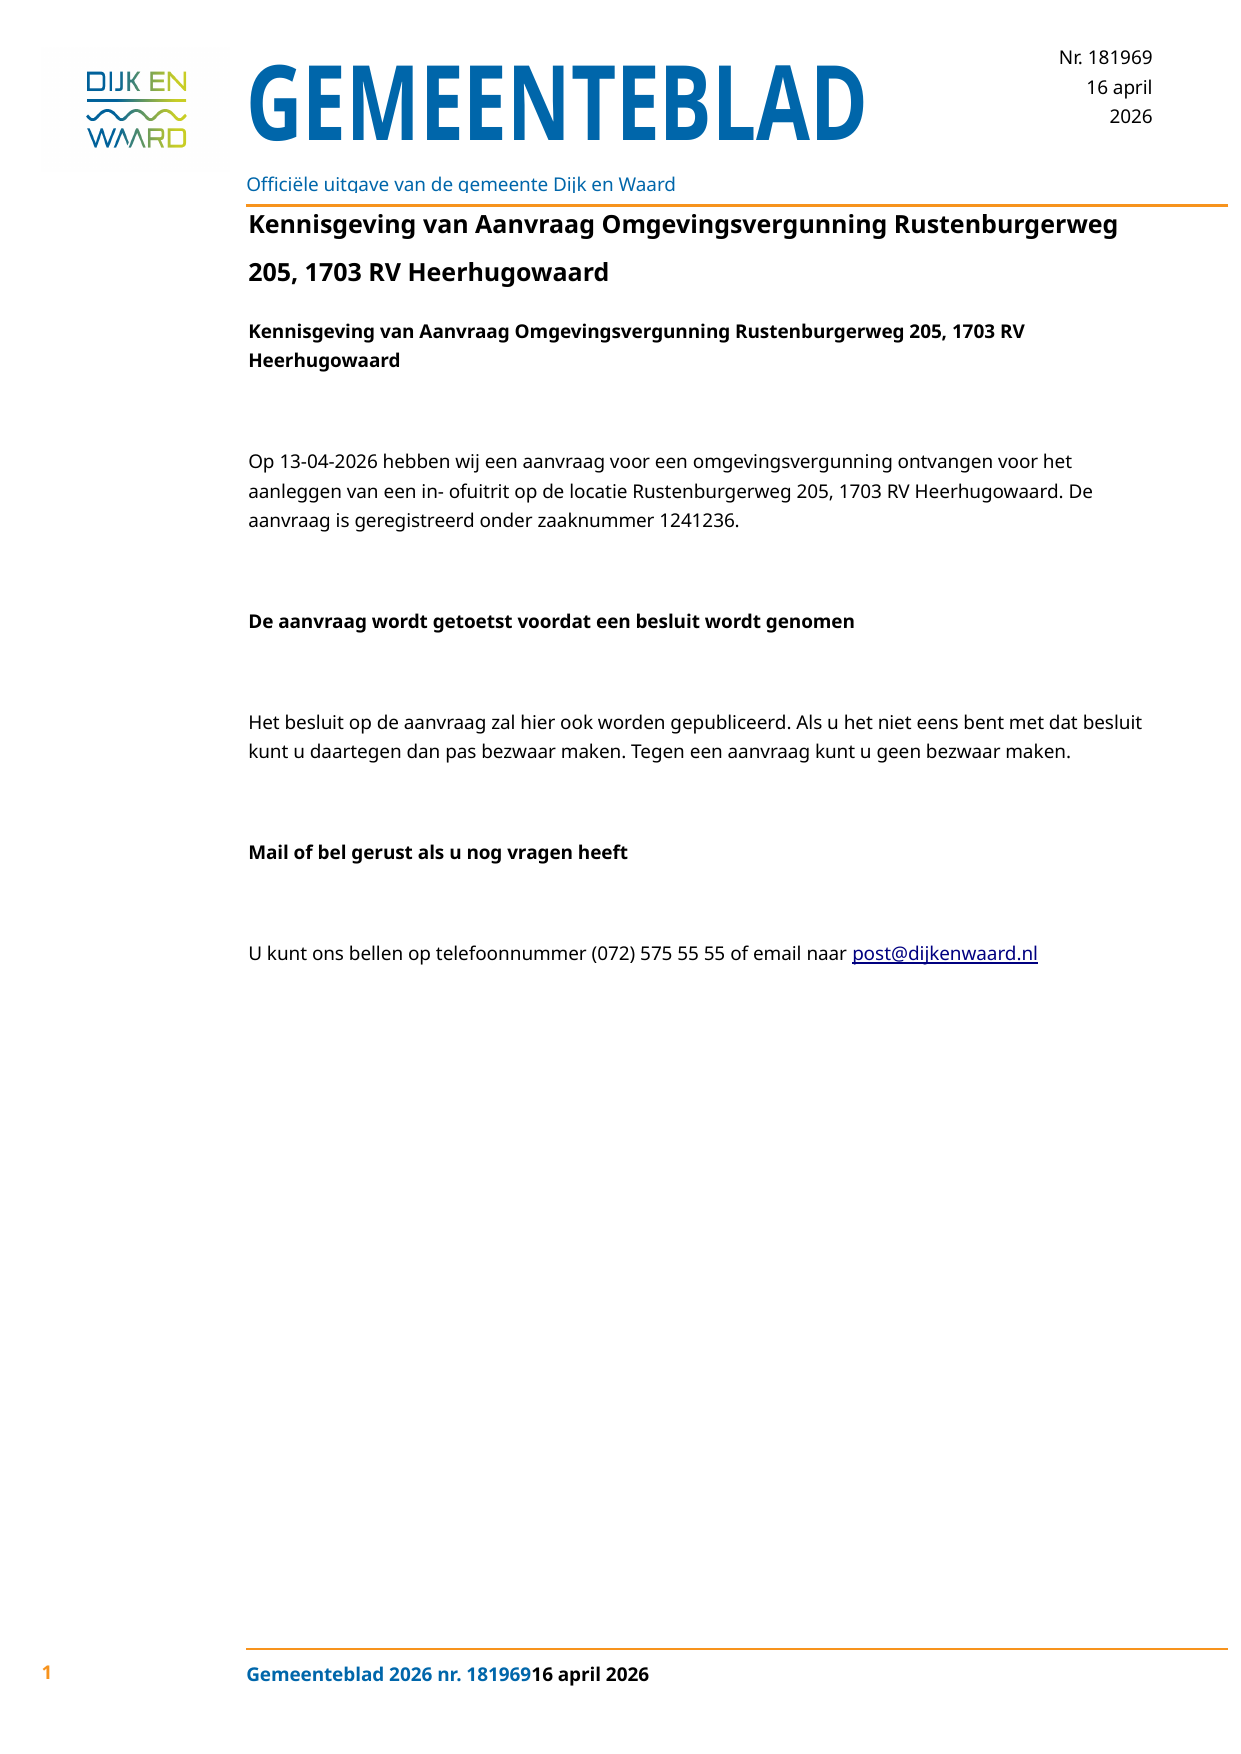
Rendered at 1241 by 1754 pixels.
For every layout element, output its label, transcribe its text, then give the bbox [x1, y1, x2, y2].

text U kunt ons bellen op telefoonnummer (072) 575 55 55 of email naar post@dijkenwaard.nl [248, 940, 1152, 966]
picture [41, 47, 231, 172]
text Mail of bel gerust als u nog vragen heeft [248, 839, 1152, 865]
text De aanvraag wordt getoetst voordat een besluit wordt genomen [248, 608, 1152, 634]
text Kennisgeving van Aanvraag Omgevingsvergunning Rustenburgerweg 205, 1703 RV Heerhugowaard [248, 207, 1152, 288]
text Op 13-04-2026 hebben wij een aanvraag voor een omgevingsvergunning ontvangen voor het aanleggen van een in- ofuitrit op de locatie Rustenburgerweg 205, 1703 RV Heerhugowaard. De aanvraag is geregistreerd onder zaaknummer 1241236. [248, 448, 1152, 533]
text Kennisgeving van Aanvraag Omgevingsvergunning Rustenburgerweg 205, 1703 RV Heerhugowaard [248, 318, 1152, 373]
text Het besluit op de aanvraag zal hier ook worden gepubliceerd. Als u het niet eens bent met dat besluit kunt u daartegen dan pas bezwaar maken. Tegen een aanvraag kunt u geen bezwaar maken. [248, 709, 1152, 764]
